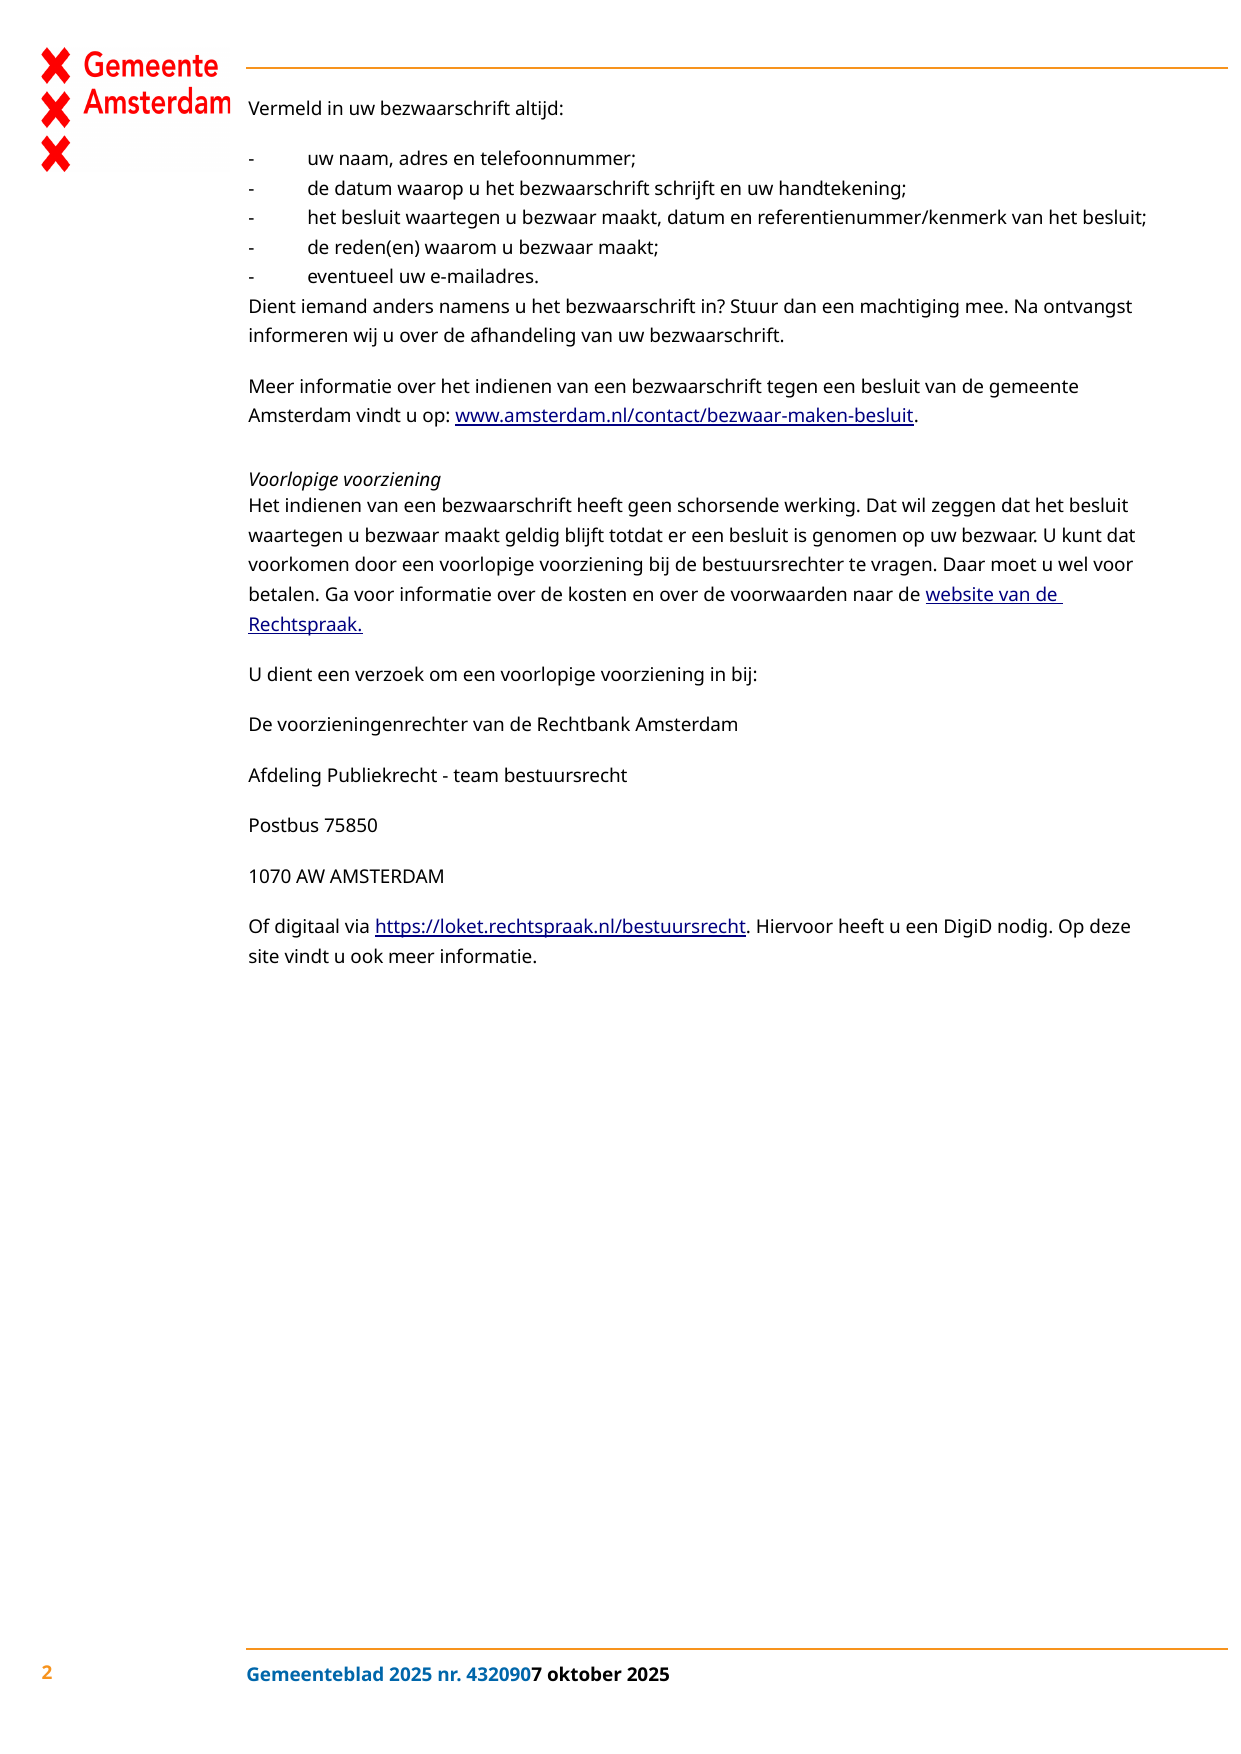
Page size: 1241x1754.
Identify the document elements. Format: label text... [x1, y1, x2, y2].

text Meer informatie over het indienen van een bezwaarschrift tegen een besluit van de gemeente Amsterdam vindt u op: www.amsterdam.nl/contact/bezwaar-maken-besluit. [248, 373, 1152, 428]
text Postbus 75850 [248, 812, 1152, 838]
text Vermeld in uw bezwaarschrift altijd: [248, 95, 1152, 121]
text Voorlopige voorziening [248, 467, 1152, 492]
text De voorzieningenrechter van de Rechtbank Amsterdam [248, 712, 1152, 737]
text Dient iemand anders namens u het bezwaarschrift in? Stuur dan een machtiging mee. Na ontvangst informeren wij u over de afhandeling van uw bezwaarschrift. [248, 293, 1152, 348]
text Afdeling Publiekrecht - team bestuursrecht [248, 762, 1152, 788]
text 1070 AW AMSTERDAM [248, 863, 1152, 888]
list uw naam, adres en telefoonnummer; [248, 145, 1152, 171]
text Of digitaal via https://loket.rechtspraak.nl/bestuursrecht. Hiervoor heeft u een DigiD nodig. Op deze site vindt u ook meer informatie. [248, 913, 1152, 968]
list eventueel uw e-mailadres. [248, 263, 1152, 289]
text U dient een verzoek om een voorlopige voorziening in bij: [248, 661, 1152, 687]
list de datum waarop u het bezwaarschrift schrijft en uw handtekening; [248, 175, 1152, 201]
picture [41, 47, 231, 172]
list de reden(en) waarom u bezwaar maakt; [248, 234, 1152, 260]
text Het indienen van een bezwaarschrift heeft geen schorsende werking. Dat wil zeggen dat het besluit waartegen u bezwaar maakt geldig blijft totdat er een besluit is genomen op uw bezwaar. U kunt dat voorkomen door een voorlopige voorziening bij de bestuursrechter te vragen. Daar moet u wel voor betalen. Ga voor informatie over de kosten en over de voorwaarden naar de website van de Rechtspraak. [248, 492, 1152, 636]
list het besluit waartegen u bezwaar maakt, datum en referentienummer/kenmerk van het besluit; [248, 204, 1152, 230]
